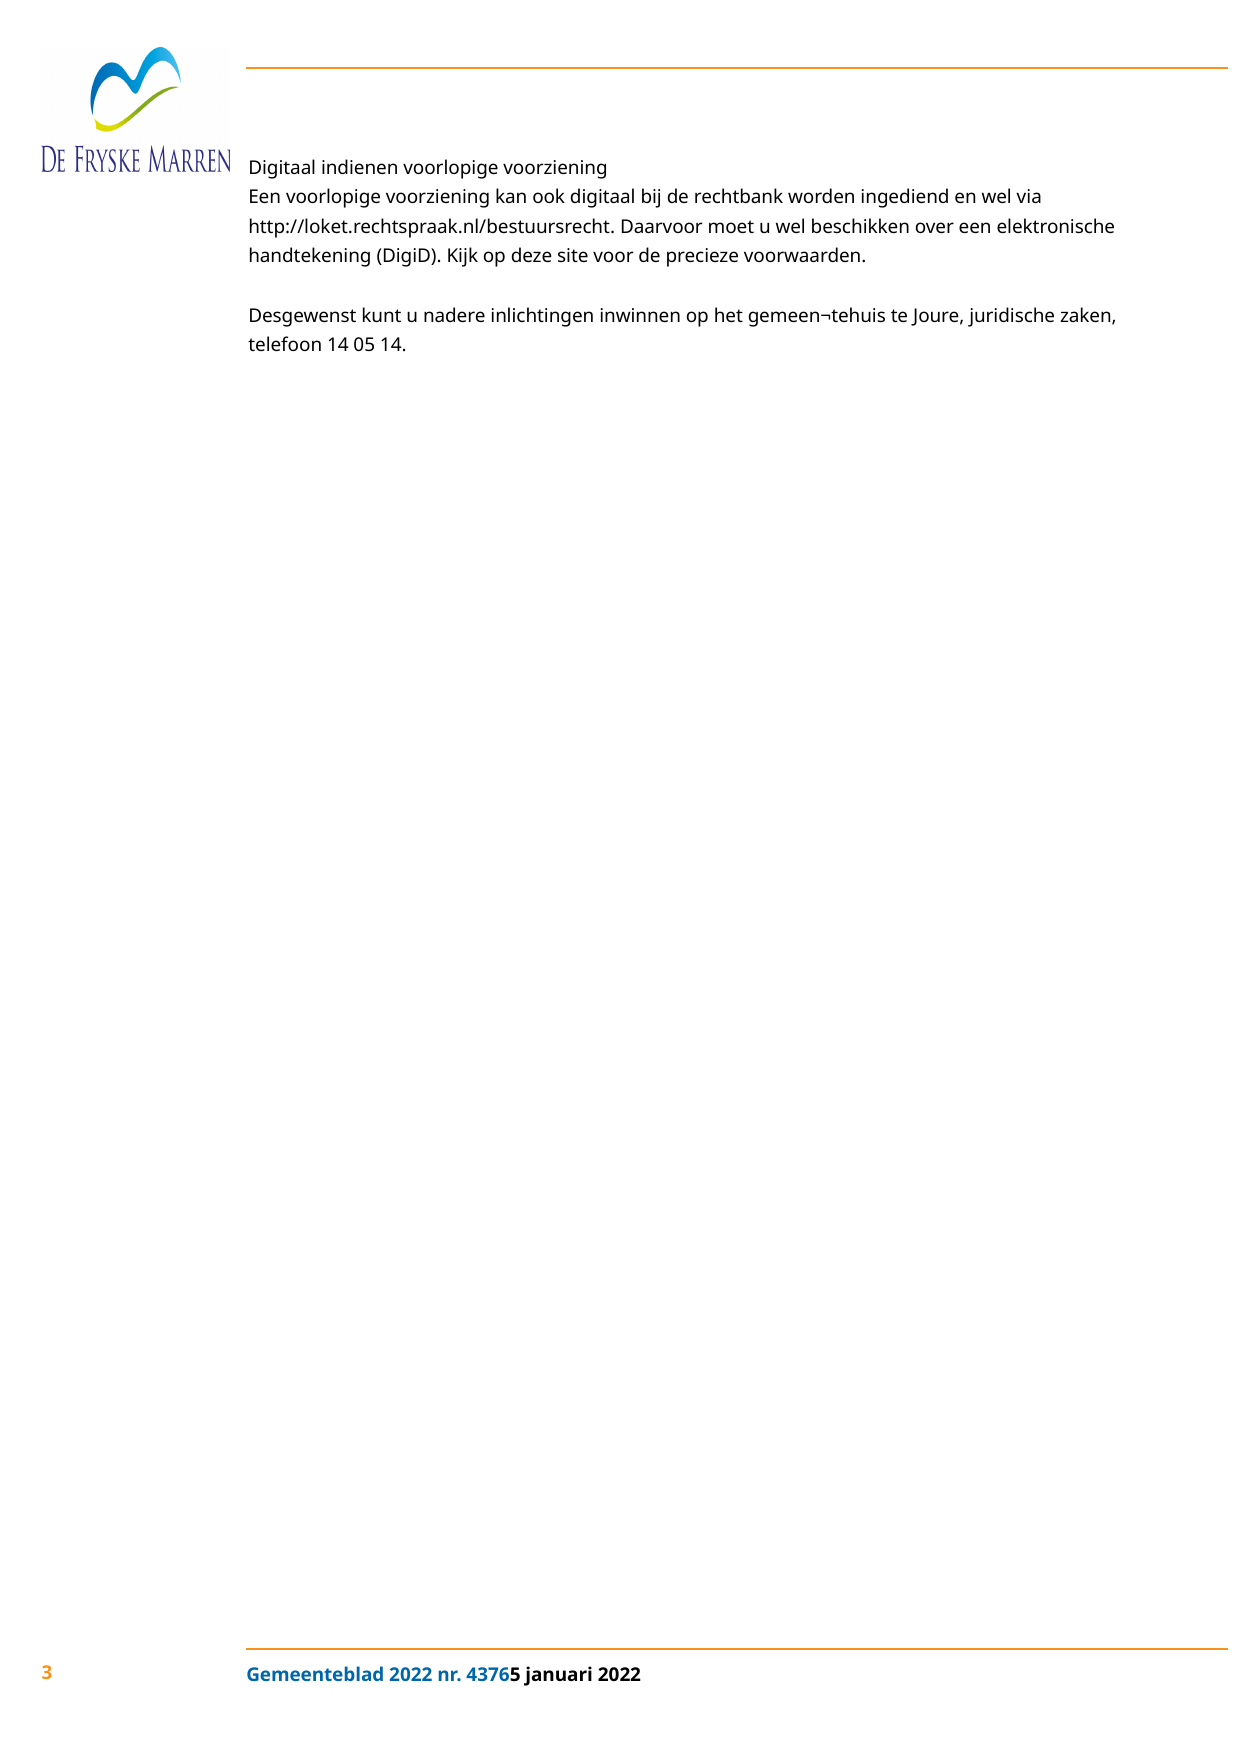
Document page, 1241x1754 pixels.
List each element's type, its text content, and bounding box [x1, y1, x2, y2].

text Digitaal indienen voorlopige voorziening [248, 154, 1152, 180]
text Desgewenst kunt u nadere inlichtingen inwinnen op het gemeen¬tehuis te Joure, juridische zaken, telefoon 14 05 14. [248, 302, 1152, 357]
picture [41, 47, 231, 172]
text Een voorlopige voorziening kan ook digitaal bij de rechtbank worden ingediend en wel via http://loket.rechtspraak.nl/bestuursrecht. Daarvoor moet u wel beschikken over een elektronische handtekening (DigiD). Kijk op deze site voor de precieze voorwaarden. [248, 183, 1152, 268]
